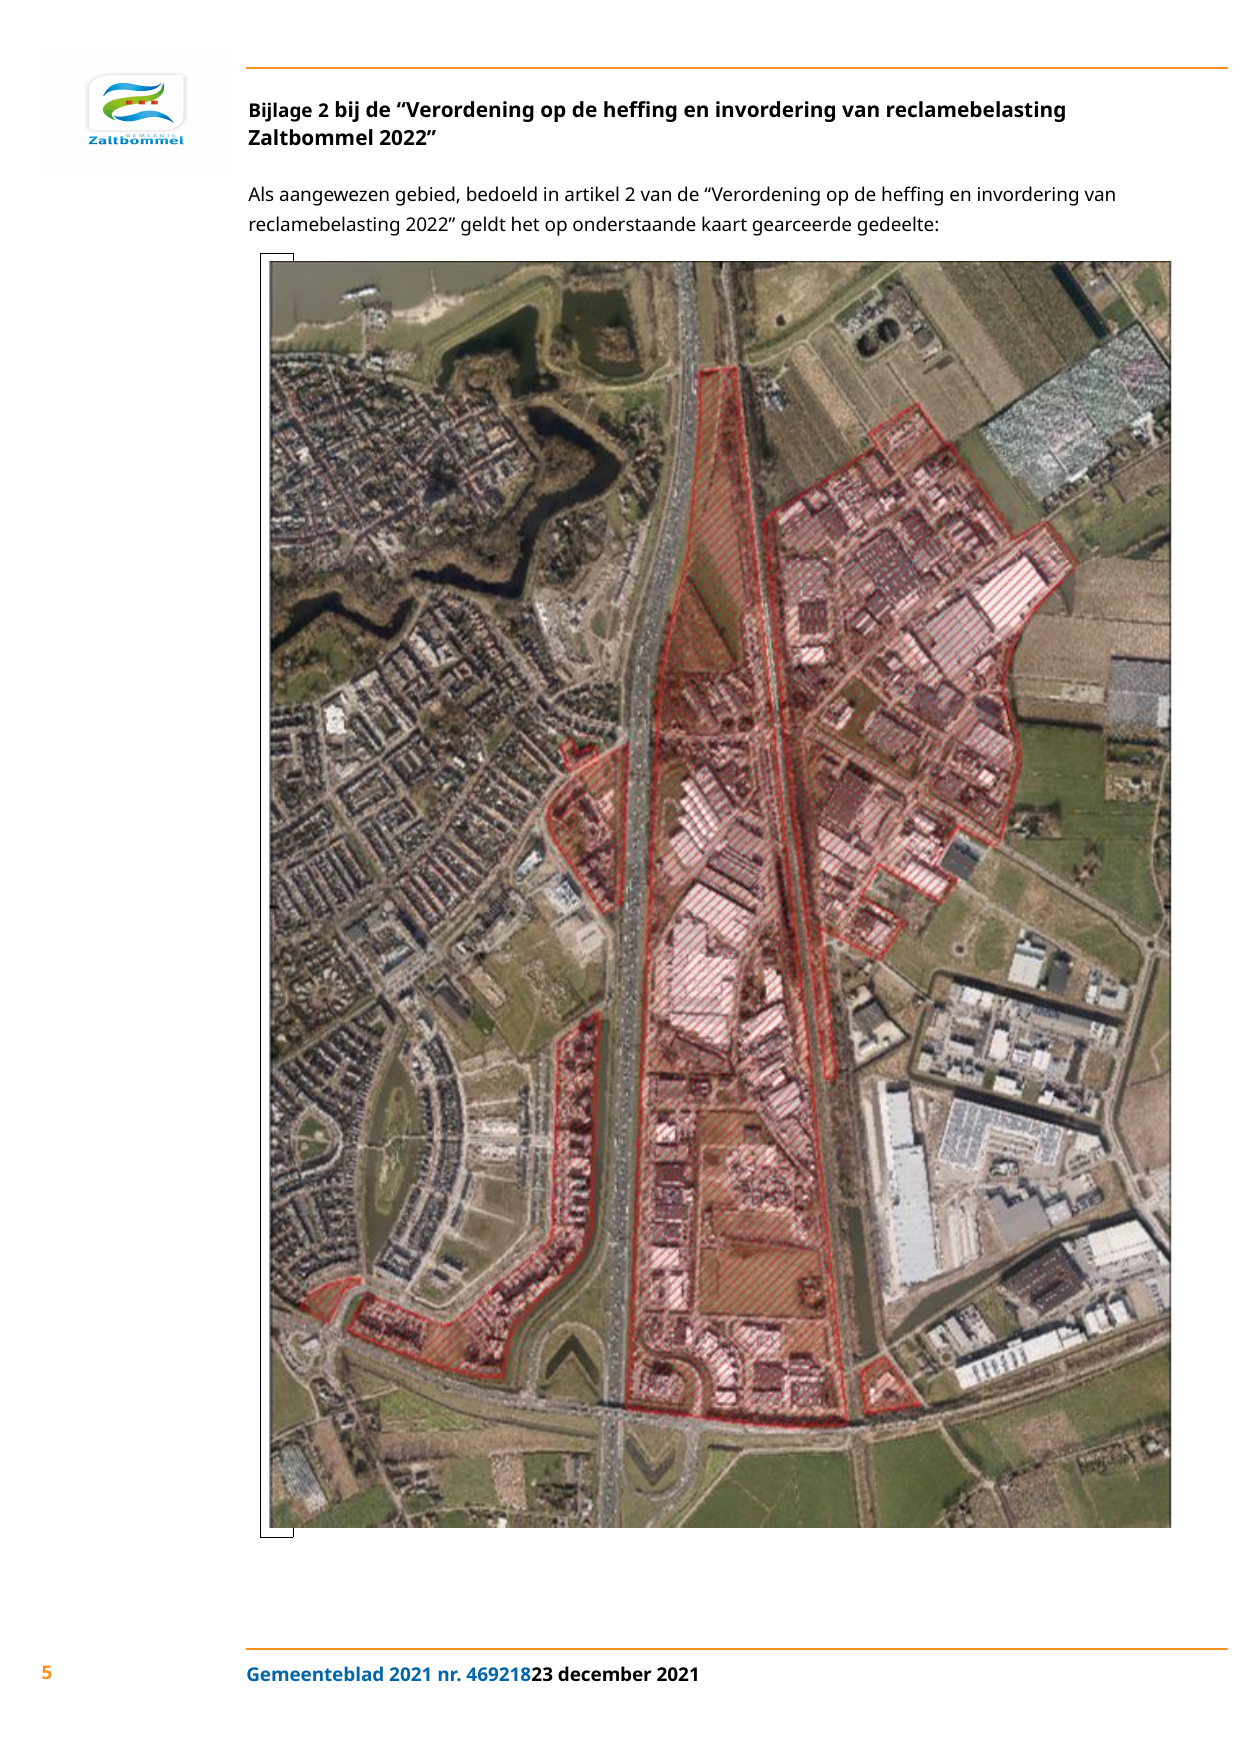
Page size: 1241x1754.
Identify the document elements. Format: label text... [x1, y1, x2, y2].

picture [41, 47, 231, 172]
text Bijlage 2 bij de “Verordening op de heffing en invordering van reclamebelasting Zaltbommel 2022” [248, 95, 1152, 152]
text Als aangewezen gebied, bedoeld in artikel 2 van de “Verordening op de heffing en invordering van reclamebelasting 2022” geldt het op onderstaande kaart gearceerde gedeelte: [248, 181, 1152, 237]
picture [268, 261, 1173, 1528]
